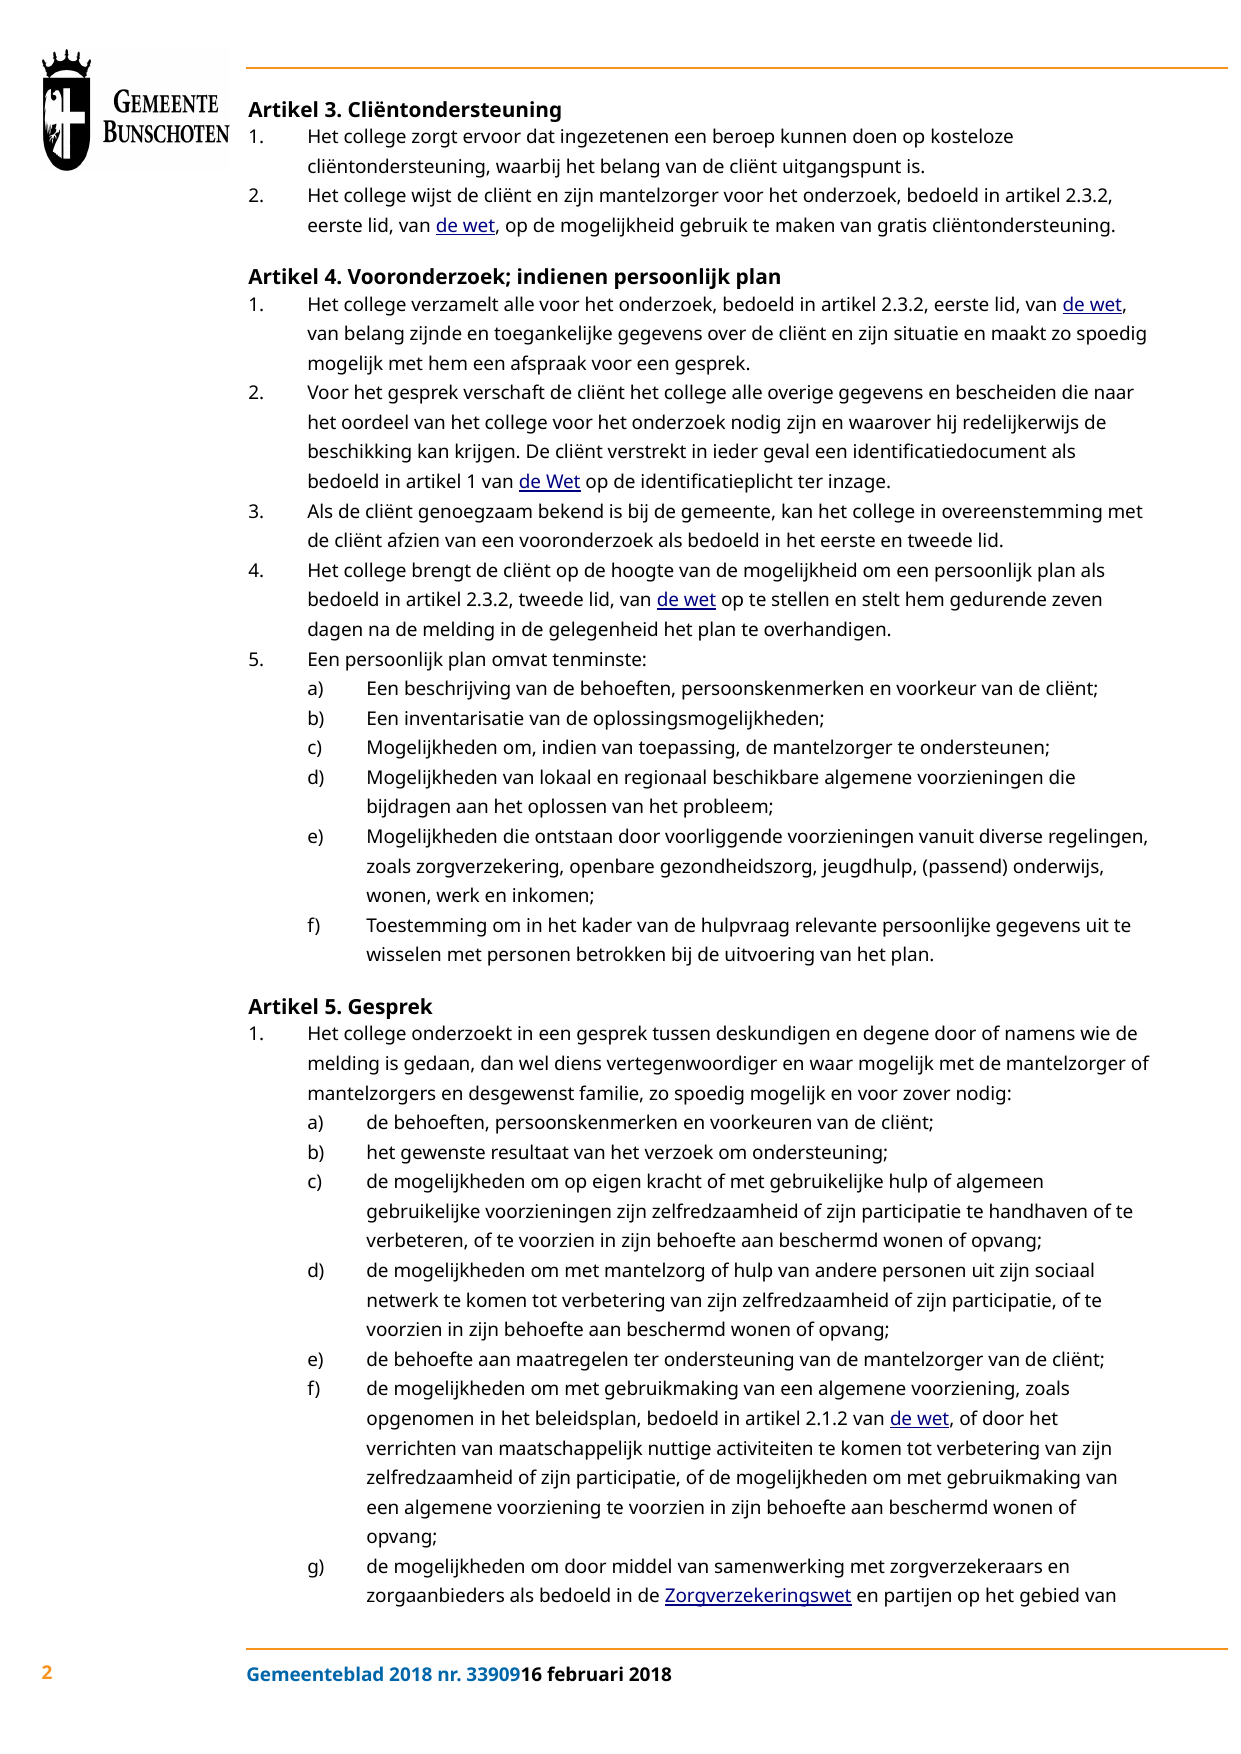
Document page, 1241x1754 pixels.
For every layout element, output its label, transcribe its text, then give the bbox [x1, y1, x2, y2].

list Het college onderzoekt in een gesprek tussen deskundigen en degene door of namens wie de melding is gedaan, dan wel diens vertegenwoordiger en waar mogelijk met de mantelzorger of mantelzorgers en desgewenst familie, zo spoedig mogelijk en voor zover nodig: [248, 1021, 1152, 1105]
list de mogelijkheden om door middel van samenwerking met zorgverzekeraars en zorgaanbieders als bedoeld in de Zorgverzekeringswet en partijen op het gebied van [307, 1553, 1152, 1608]
list het gewenste resultaat van het verzoek om ondersteuning; [307, 1139, 1152, 1164]
list Het college verzamelt alle voor het onderzoek, bedoeld in artikel 2.3.2, eerste lid, van de wet, van belang zijnde en toegankelijke gegevens over de cliënt en zijn situatie en maakt zo spoedig mogelijk met hem een afspraak voor een gesprek. [248, 291, 1152, 376]
list Als de cliënt genoegzaam bekend is bij de gemeente, kan het college in overeenstemming met de cliënt afzien van een vooronderzoek als bedoeld in het eerste en tweede lid. [248, 498, 1152, 553]
list Het college wijst de cliënt en zijn mantelzorger voor het onderzoek, bedoeld in artikel 2.3.2, eerste lid, van de wet, op de mogelijkheid gebruik te maken van gratis cliëntondersteuning. [248, 182, 1152, 238]
list de behoeften, persoonskenmerken en voorkeuren van de cliënt; [307, 1109, 1152, 1135]
list Mogelijkheden om, indien van toepassing, de mantelzorger te ondersteunen; [307, 734, 1152, 760]
list Mogelijkheden die ontstaan door voorliggende voorzieningen vanuit diverse regelingen, zoals zorgverzekering, openbare gezondheidszorg, jeugdhulp, (passend) onderwijs, wonen, werk en inkomen; [307, 823, 1152, 908]
list de mogelijkheden om met gebruikmaking van een algemene voorziening, zoals opgenomen in het beleidsplan, bedoeld in artikel 2.1.2 van de wet, of door het verrichten van maatschappelijk nuttige activiteiten te komen tot verbetering van zijn zelfredzaamheid of zijn participatie, of de mogelijkheden om met gebruikmaking van een algemene voorziening te voorzien in zijn behoefte aan beschermd wonen of opvang; [307, 1376, 1152, 1549]
list de mogelijkheden om met mantelzorg of hulp van andere personen uit zijn sociaal netwerk te komen tot verbetering van zijn zelfredzaamheid of zijn participatie, of te voorzien in zijn behoefte aan beschermd wonen of opvang; [307, 1257, 1152, 1342]
list Mogelijkheden van lokaal en regionaal beschikbare algemene voorzieningen die bijdragen aan het oplossen van het probleem; [307, 764, 1152, 819]
list Een inventarisatie van de oplossingsmogelijkheden; [307, 705, 1152, 731]
text Artikel 5. Gesprek [248, 992, 1152, 1021]
list Toestemming om in het kader van de hulpvraag relevante persoonlijke gegevens uit te wisselen met personen betrokken bij de uitvoering van het plan. [307, 912, 1152, 967]
list Voor het gesprek verschaft de cliënt het college alle overige gegevens en bescheiden die naar het oordeel van het college voor het onderzoek nodig zijn en waarover hij redelijkerwijs de beschikking kan krijgen. De cliënt verstrekt in ieder geval een identificatiedocument als bedoeld in artikel 1 van de Wet op de identificatieplicht ter inzage. [248, 379, 1152, 494]
picture [41, 47, 231, 172]
list Een persoonlijk plan omvat tenminste: [248, 646, 1152, 672]
text Artikel 4. Vooronderzoek; indienen persoonlijk plan [248, 262, 1152, 291]
list Een beschrijving van de behoeften, persoonskenmerken en voorkeur van de cliënt; [307, 675, 1152, 701]
list de mogelijkheden om op eigen kracht of met gebruikelijke hulp of algemeen gebruikelijke voorzieningen zijn zelfredzaamheid of zijn participatie te handhaven of te verbeteren, of te voorzien in zijn behoefte aan beschermd wonen of opvang; [307, 1168, 1152, 1253]
list Het college brengt de cliënt op de hoogte van de mogelijkheid om een persoonlijk plan als bedoeld in artikel 2.3.2, tweede lid, van de wet op te stellen en stelt hem gedurende zeven dagen na de melding in de gelegenheid het plan te overhandigen. [248, 557, 1152, 642]
list Het college zorgt ervoor dat ingezetenen een beroep kunnen doen op kosteloze cliëntondersteuning, waarbij het belang van de cliënt uitgangspunt is. [248, 123, 1152, 178]
text Artikel 3. Cliëntondersteuning [248, 95, 1152, 123]
list de behoefte aan maatregelen ter ondersteuning van de mantelzorger van de cliënt; [307, 1346, 1152, 1372]
